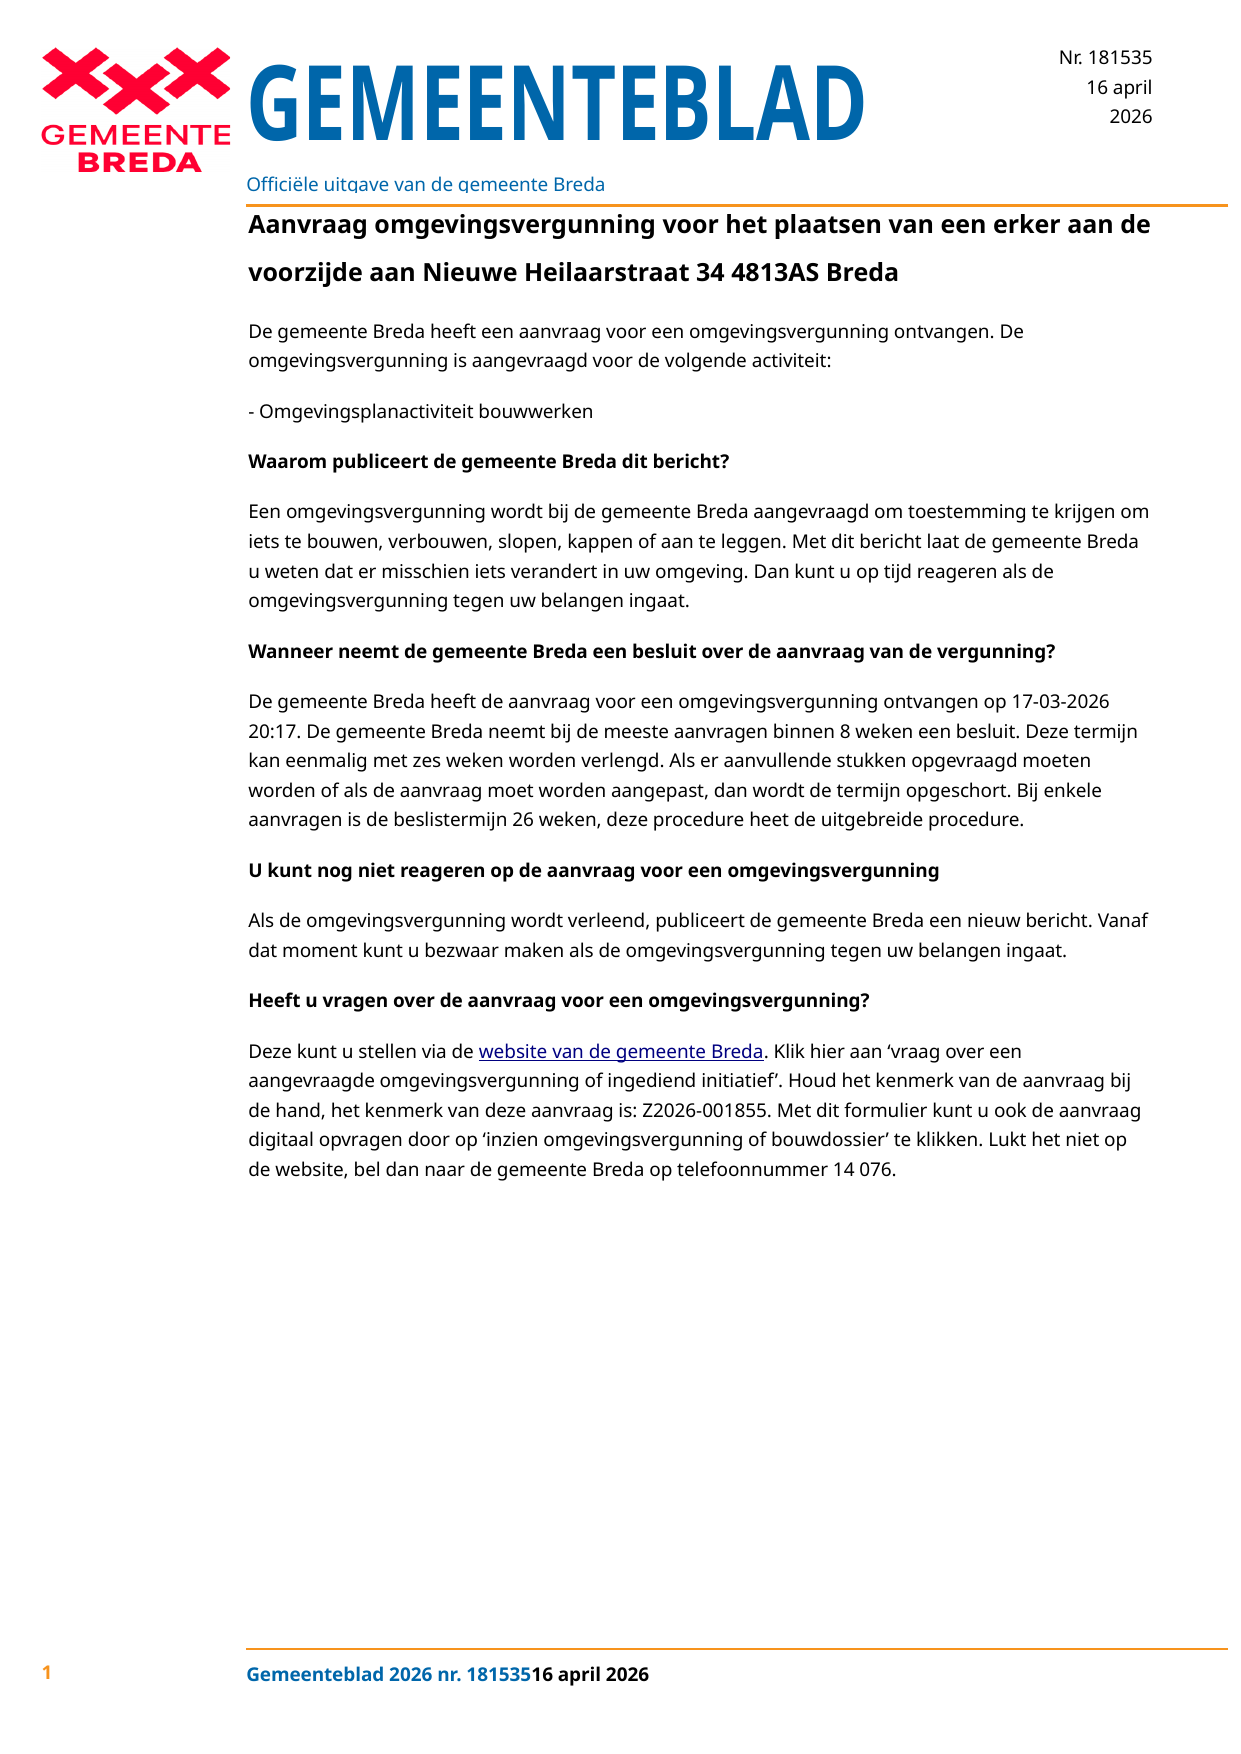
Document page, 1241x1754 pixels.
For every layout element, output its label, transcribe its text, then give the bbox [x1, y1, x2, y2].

text Heeft u vragen over de aanvraag voor een omgevingsvergunning? [248, 987, 1152, 1013]
text De gemeente Breda heeft een aanvraag voor een omgevingsvergunning ontvangen. De omgevingsvergunning is aangevraagd voor de volgende activiteit: [248, 318, 1152, 373]
text U kunt nog niet reageren op de aanvraag voor een omgevingsvergunning [248, 857, 1152, 883]
text Wanneer neemt de gemeente Breda een besluit over de aanvraag van de vergunning? [248, 638, 1152, 664]
text Als de omgevingsvergunning wordt verleend, publiceert de gemeente Breda een nieuw bericht. Vanaf dat moment kunt u bezwaar maken als de omgevingsvergunning tegen uw belangen ingaat. [248, 907, 1152, 963]
text Aanvraag omgevingsvergunning voor het plaatsen van een erker aan de voorzijde aan Nieuwe Heilaarstraat 34 4813AS Breda [248, 207, 1152, 288]
picture [41, 47, 231, 172]
text Waarom publiceert de gemeente Breda dit bericht? [248, 448, 1152, 474]
text - Omgevingsplanactiviteit bouwwerken [248, 398, 1152, 424]
text Een omgevingsvergunning wordt bij de gemeente Breda aangevraagd om toestemming te krijgen om iets te bouwen, verbouwen, slopen, kappen of aan te leggen. Met dit bericht laat de gemeente Breda u weten dat er misschien iets verandert in uw omgeving. Dan kunt u op tijd reageren als de omgevingsvergunning tegen uw belangen ingaat. [248, 499, 1152, 613]
text De gemeente Breda heeft de aanvraag voor een omgevingsvergunning ontvangen op 17-03-2026 20:17. De gemeente Breda neemt bij de meeste aanvragen binnen 8 weken een besluit. Deze termijn kan eenmalig met zes weken worden verlengd. Als er aanvullende stukken opgevraagd moeten worden of als de aanvraag moet worden aangepast, dan wordt de termijn opgeschort. Bij enkele aanvragen is de beslistermijn 26 weken, deze procedure heet de uitgebreide procedure. [248, 688, 1152, 832]
text Deze kunt u stellen via de website van de gemeente Breda. Klik hier aan ‘vraag over een aangevraagde omgevingsvergunning of ingediend initiatief’. Houd het kenmerk van de aanvraag bij de hand, het kenmerk van deze aanvraag is: Z2026-001855. Met dit formulier kunt u ook de aanvraag digitaal opvragen door op ‘inzien omgevingsvergunning of bouwdossier’ te klikken. Lukt het niet op de website, bel dan naar de gemeente Breda op telefoonnummer 14 076. [248, 1038, 1152, 1182]
